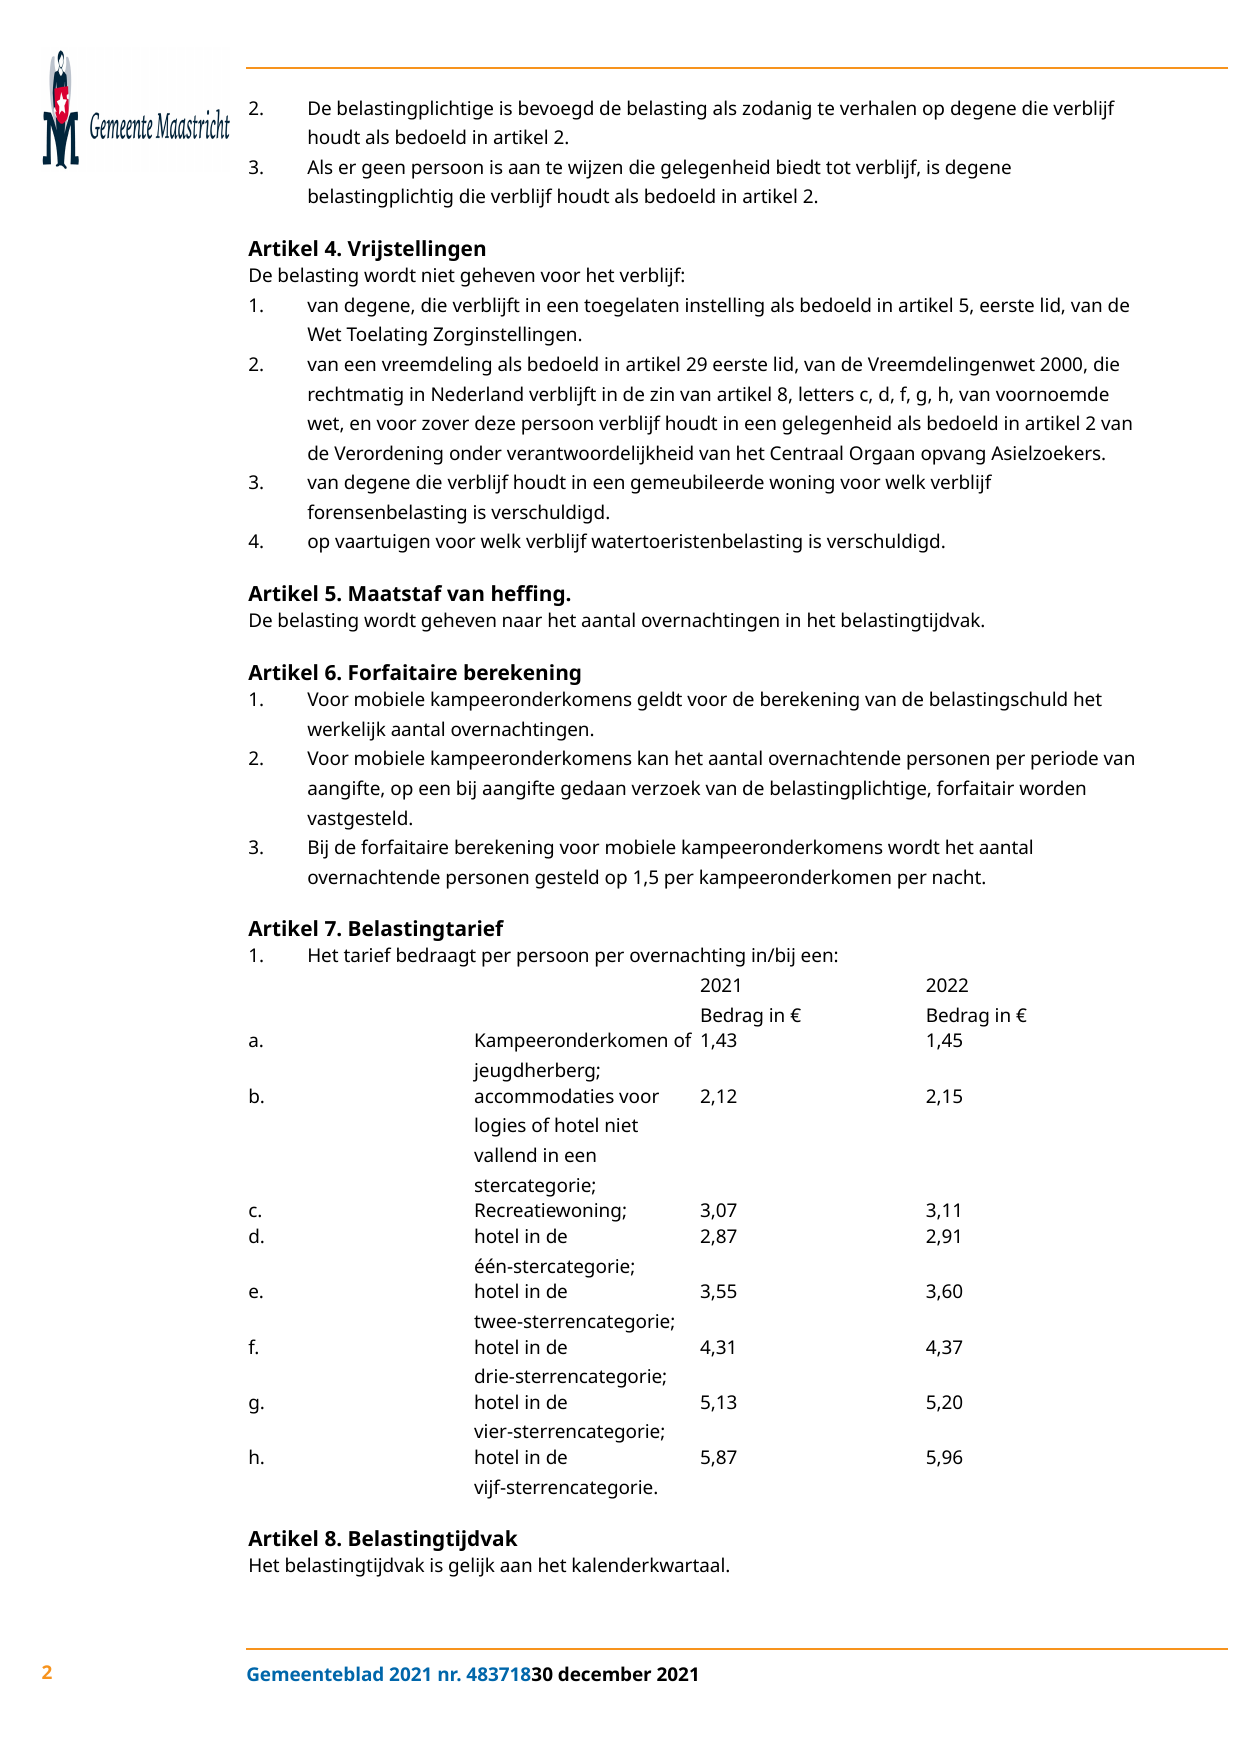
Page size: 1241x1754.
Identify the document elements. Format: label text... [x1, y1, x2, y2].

table_header [474, 973, 700, 1028]
table_cell b. [248, 1083, 474, 1197]
table_cell 4,31 [700, 1334, 926, 1389]
table_cell g. [248, 1389, 474, 1444]
table_cell accommodaties voor logies of hotel niet vallend in een stercategorie; [474, 1083, 700, 1197]
text Het belastingtijdvak is gelijk aan het kalenderkwartaal. [248, 1552, 1152, 1578]
list Voor mobiele kampeeronderkomens geldt voor de berekening van de belastingschuld het werkelijk aantal overnachtingen. [248, 686, 1152, 742]
table_cell 5,13 [700, 1389, 926, 1444]
table_cell h. [248, 1445, 474, 1500]
text De belasting wordt niet geheven voor het verblijf: [248, 262, 1152, 288]
table_cell Recreatiewoning; [474, 1198, 700, 1223]
table_header [248, 973, 474, 1028]
table_cell 4,37 [926, 1334, 1152, 1389]
table_cell hotel in de drie‑sterrencategorie; [474, 1334, 700, 1389]
table_header 2021 Bedrag in € [700, 973, 926, 1028]
text De belasting wordt geheven naar het aantal overnachtingen in het belastingtijdvak. [248, 607, 1152, 633]
text Artikel 6. Forfaitaire berekening [248, 658, 1152, 686]
table_cell d. [248, 1223, 474, 1278]
text Artikel 8. Belastingtijdvak [248, 1524, 1152, 1552]
table_cell hotel in de vijf‑sterrencategorie. [474, 1445, 700, 1500]
table_cell 2,15 [926, 1083, 1152, 1197]
table_cell c. [248, 1198, 474, 1223]
table_cell 2,91 [926, 1223, 1152, 1278]
table_cell Kampeeronderkomen of jeugdherberg; [474, 1028, 700, 1083]
picture [41, 47, 231, 172]
table_header 2022 Bedrag in € [926, 973, 1152, 1028]
table_cell hotel in de één‑stercategorie; [474, 1223, 700, 1278]
table_cell 5,87 [700, 1445, 926, 1500]
table_cell 1,43 [700, 1028, 926, 1083]
list op vaartuigen voor welk verblijf watertoeristenbelasting is verschuldigd. [248, 529, 1152, 554]
list Voor mobiele kampeeronderkomens kan het aantal overnachtende personen per periode van aangifte, op een bij aangifte gedaan verzoek van de belastingplichtige, forfaitair worden vastgesteld. [248, 746, 1152, 830]
table_cell f. [248, 1334, 474, 1389]
table_cell a. [248, 1028, 474, 1083]
table_cell e. [248, 1279, 474, 1334]
table_cell 1,45 [926, 1028, 1152, 1083]
text Artikel 4. Vrijstellingen [248, 234, 1152, 262]
list van een vreemdeling als bedoeld in artikel 29 eerste lid, van de Vreemdelingenwet 2000, die rechtmatig in Nederland verblijft in de zin van artikel 8, letters c, d, f, g, h, van voornoemde wet, en voor zover deze persoon verblijf houdt in een gelegenheid als bedoeld in artikel 2 van de Verordening onder verantwoordelijkheid van het Centraal Orgaan opvang Asielzoekers. [248, 351, 1152, 466]
list Als er geen persoon is aan te wijzen die gelegenheid biedt tot verblijf, is degene belastingplichtig die verblijf houdt als bedoeld in artikel 2. [248, 154, 1152, 209]
list De belastingplichtige is bevoegd de belasting als zodanig te verhalen op degene die verblijf houdt als bedoeld in artikel 2. [248, 95, 1152, 150]
table_cell 5,96 [926, 1445, 1152, 1500]
table_cell 2,87 [700, 1223, 926, 1278]
text Artikel 5. Maatstaf van heffing. [248, 579, 1152, 607]
table_cell 2,12 [700, 1083, 926, 1197]
table_cell 3,11 [926, 1198, 1152, 1223]
table_cell hotel in de vier‑sterrencategorie; [474, 1389, 700, 1444]
list Het tarief bedraagt per persoon per overnachting in/bij een: [248, 943, 1152, 968]
text Artikel 7. Belastingtarief [248, 914, 1152, 943]
table_cell 5,20 [926, 1389, 1152, 1444]
list van degene, die verblijft in een toegelaten instelling als bedoeld in artikel 5, eerste lid, van de Wet Toelating Zorginstellingen. [248, 292, 1152, 347]
table_cell 3,60 [926, 1279, 1152, 1334]
table_cell 3,07 [700, 1198, 926, 1223]
table_cell 3,55 [700, 1279, 926, 1334]
list van degene die verblijf houdt in een gemeubileerde woning voor welk verblijf forensenbelasting is verschuldigd. [248, 469, 1152, 525]
table_cell hotel in de twee‑sterrencategorie; [474, 1279, 700, 1334]
list Bij de forfaitaire berekening voor mobiele kampeeronderkomens wordt het aantal overnachtende personen gesteld op 1,5 per kampeeronderkomen per nacht. [248, 834, 1152, 889]
